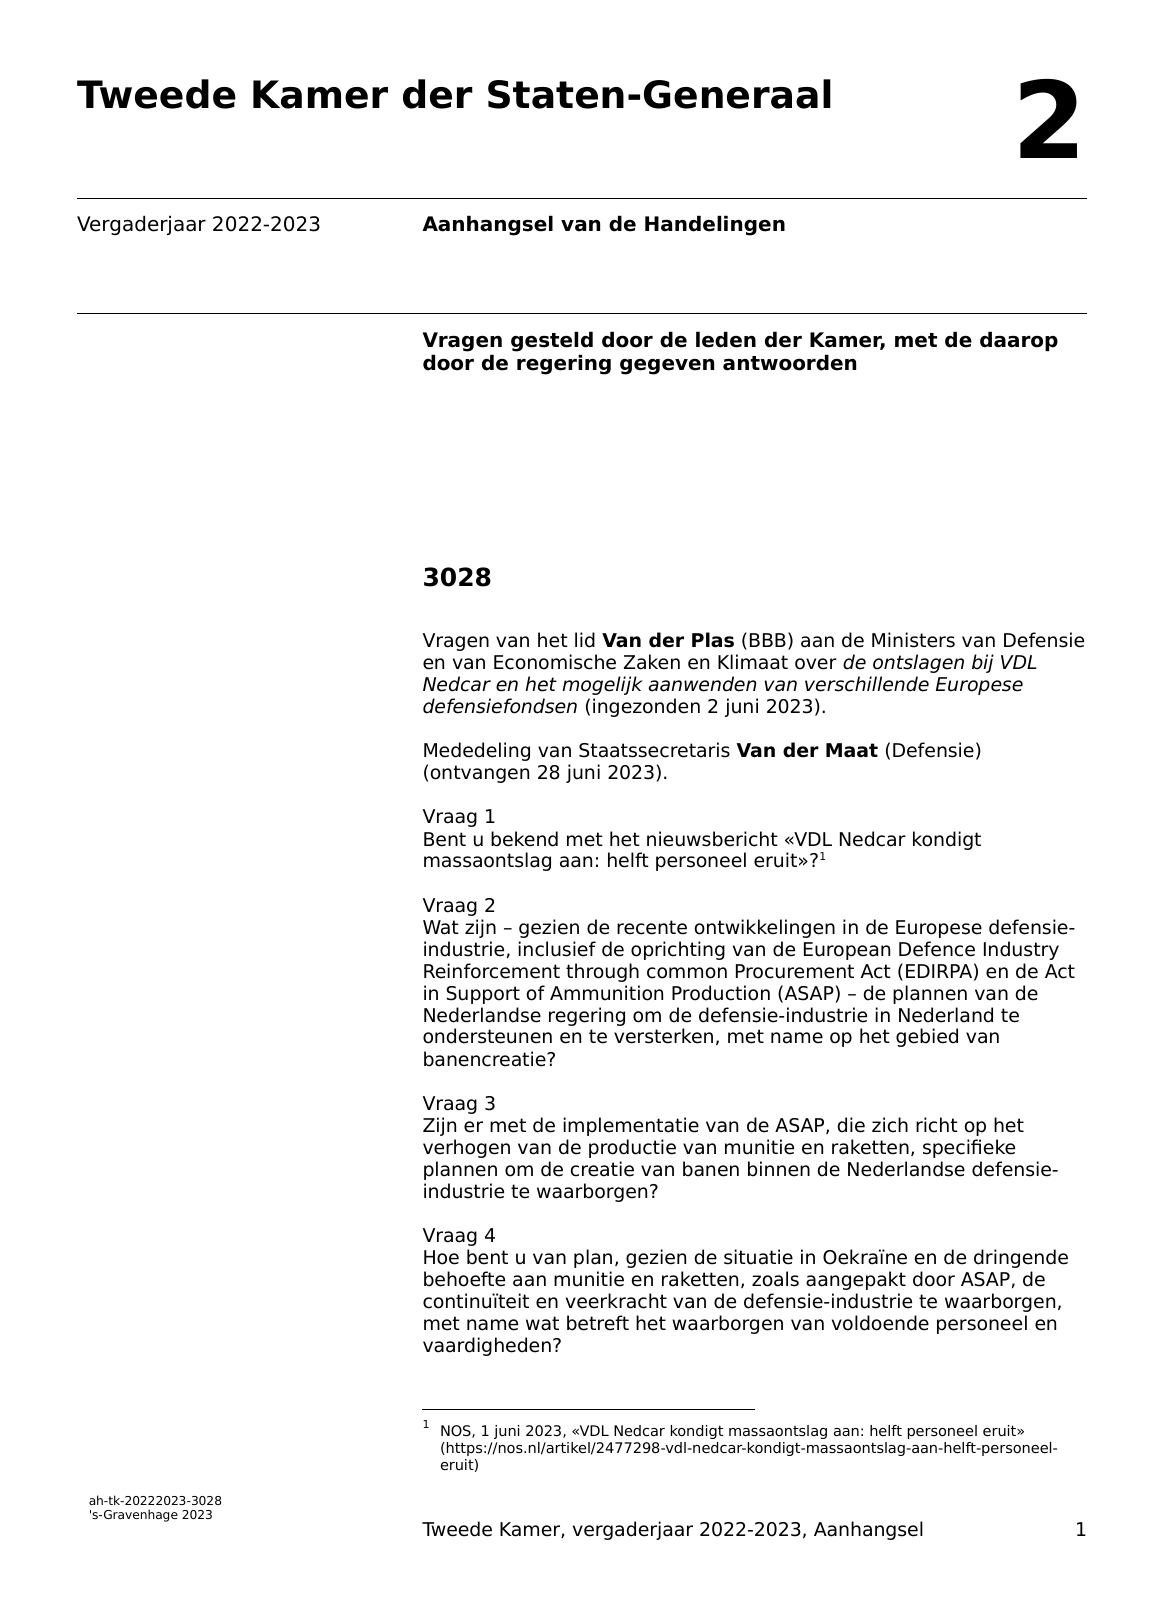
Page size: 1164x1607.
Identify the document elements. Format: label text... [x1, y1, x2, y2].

text ah-tk-20222023-3028 [88, 1494, 323, 1508]
text Hoe bent u van plan, gezien de situatie in Oekraïne en de dringende behoefte aan munitie en raketten, zoals aangepakt door ASAP, de continuïteit en veerkracht van de defensie-industrie te waarborgen, met name wat betreft het waarborgen van voldoende personeel en vaardigheden? [422, 1247, 1087, 1357]
text Vragen van het lid Van der Plas (BBB) aan de Ministers van Defensie en van Economische Zaken en Klimaat over de ontslagen bij VDL Nedcar en het mogelijk aanwenden van verschillende Europese defensiefondsen (ingezonden 2 juni 2023). [422, 630, 1087, 718]
table_header 2 [886, 59, 1087, 198]
text Vraag 4 [422, 1225, 1087, 1247]
table_cell Aanhangsel van de Handelingen [422, 199, 1087, 313]
text Wat zijn – gezien de recente ontwikkelingen in de Europese defensie-industrie, inclusief de oprichting van de European Defence Industry Reinforcement through common Procurement Act (EDIRPA) en de Act in Support of Ammunition Production (ASAP) – de plannen van de Nederlandse regering om de defensie-industrie in Nederland te ondersteunen en te versterken, met name op het gebied van banencreatie? [422, 917, 1087, 1070]
text 3028 [422, 563, 1087, 592]
text Vraag 1 [422, 806, 1087, 828]
text Mededeling van Staatssecretaris Van der Maat (Defensie) (ontvangen 28 juni 2023). [422, 740, 1087, 784]
table_cell [77, 314, 422, 375]
text Vraag 2 [422, 894, 1087, 917]
table_header Tweede Kamer der Staten-Generaal [77, 59, 886, 198]
text Vraag 3 [422, 1093, 1087, 1114]
table_cell Vragen gesteld door de leden der Kamer, met de daarop door de regering gegeven antwoorden [422, 314, 1087, 375]
text NOS, 1 juni 2023, «VDL Nedcar kondigt massaontslag aan: helft personeel eruit» (https://nos.nl/artikel/2477298-vdl-nedcar-kondigt-massaontslag-aan-helft-personeel-eruit) [422, 1418, 1087, 1474]
text Bent u bekend met het nieuwsbericht «VDL Nedcar kondigt massaontslag aan: helft personeel eruit»? [422, 828, 1087, 872]
text Zijn er met de implementatie van de ASAP, die zich richt op het verhogen van de productie van munitie en raketten, specifieke plannen om de creatie van banen binnen de Nederlandse defensie-industrie te waarborgen? [422, 1114, 1087, 1202]
text 's-Gravenhage 2023 [88, 1508, 323, 1522]
table_cell Vergaderjaar 2022-2023 [77, 199, 422, 313]
